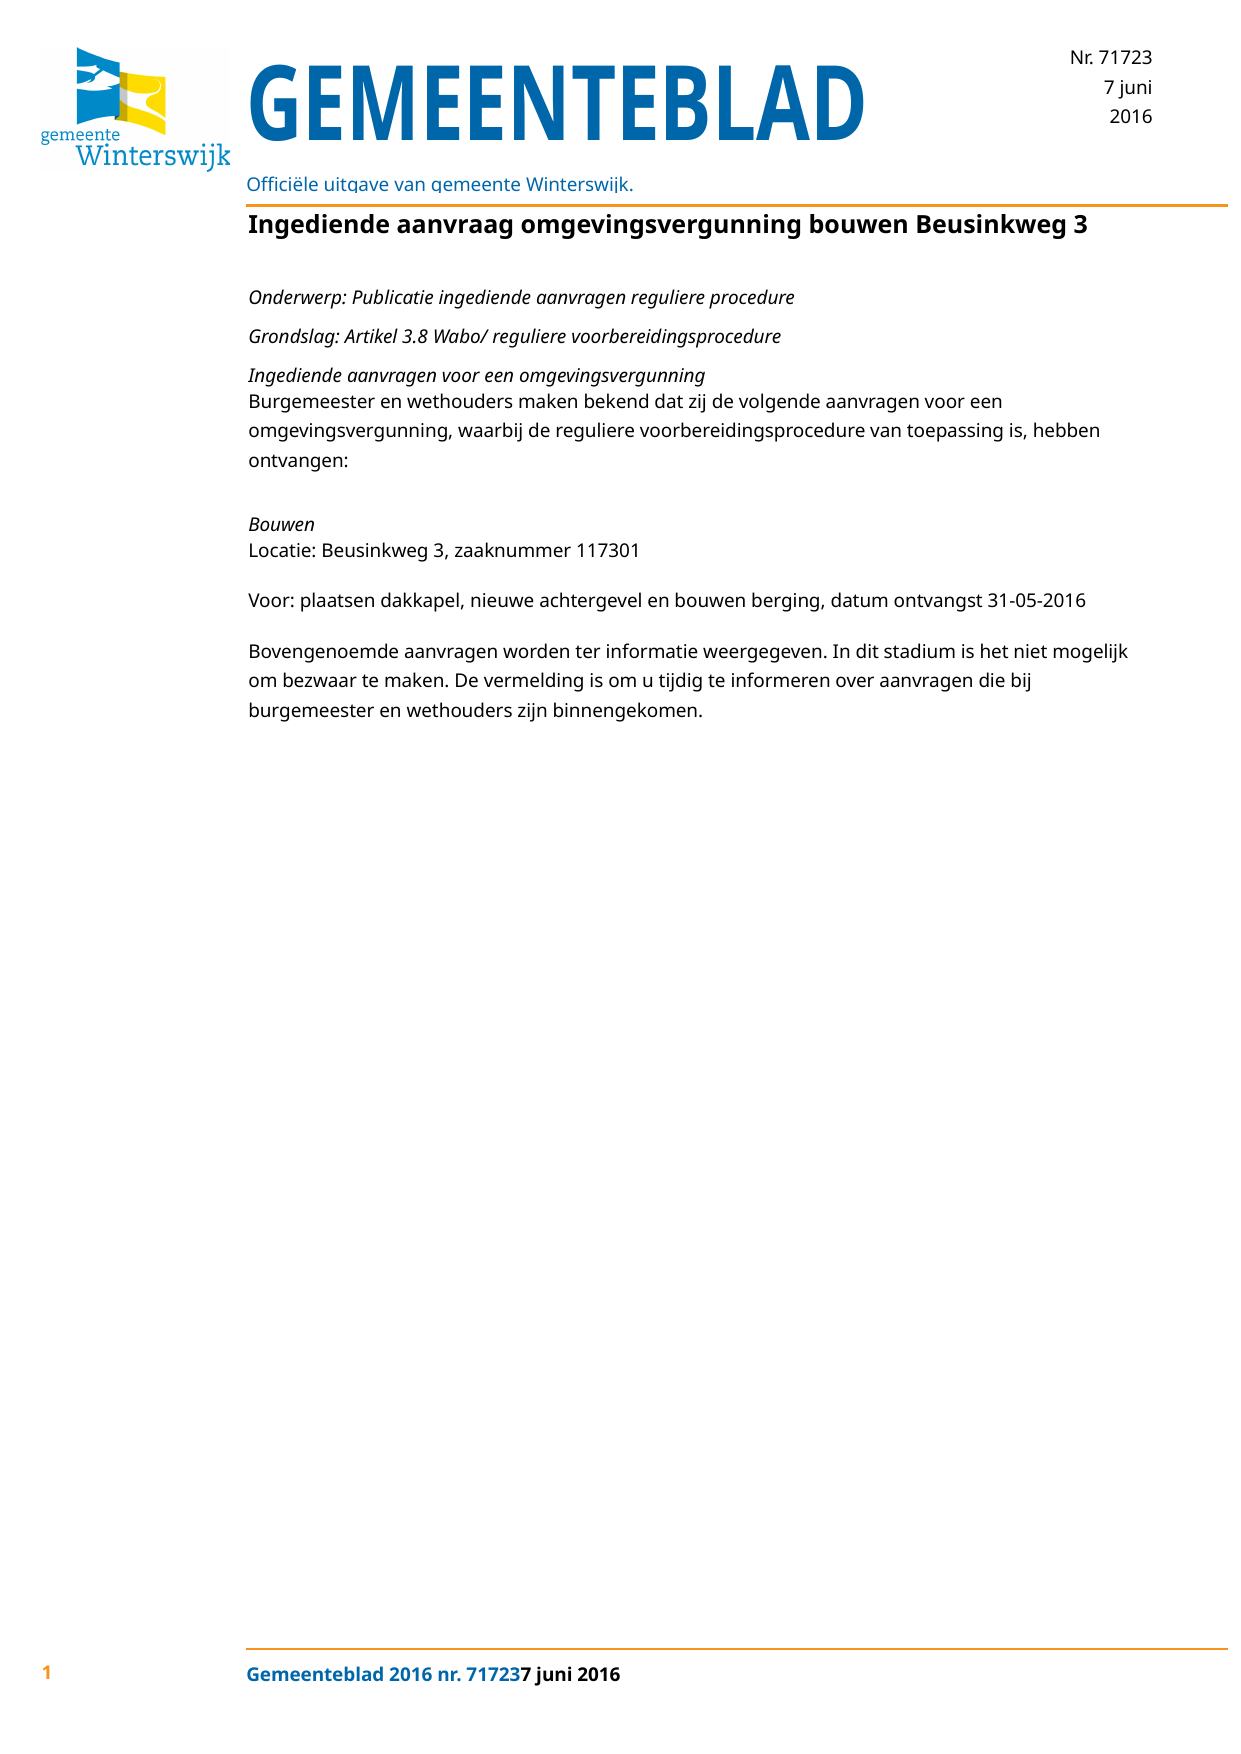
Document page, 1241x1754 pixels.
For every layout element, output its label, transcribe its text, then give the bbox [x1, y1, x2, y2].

picture [41, 47, 231, 172]
text Ingediende aanvraag omgevingsvergunning bouwen Beusinkweg 3 [248, 207, 1152, 241]
text Burgemeester en wethouders maken bekend dat zij de volgende aanvragen voor een omgevingsvergunning, waarbij de reguliere voorbereidingsprocedure van toepassing is, hebben ontvangen: [248, 388, 1152, 473]
text Grondslag: Artikel 3.8 Wabo/ reguliere voorbereidingsprocedure [248, 323, 1152, 349]
text Ingediende aanvragen voor een omgevingsvergunning [248, 362, 1152, 388]
text Bouwen [248, 511, 1152, 537]
text Onderwerp: Publicatie ingediende aanvragen reguliere procedure [248, 284, 1152, 309]
picture [225, 153, 231, 162]
text Voor: plaatsen dakkapel, nieuwe achtergevel en bouwen berging, datum ontvangst 31-05-2016 [248, 587, 1152, 613]
text Locatie: Beusinkweg 3, zaaknummer 117301 [248, 537, 1152, 563]
text Bovengenoemde aanvragen worden ter informatie weergegeven. In dit stadium is het niet mogelijk om bezwaar te maken. De vermelding is om u tijdig te informeren over aanvragen die bij burgemeester en wethouders zijn binnengekomen. [248, 638, 1152, 723]
